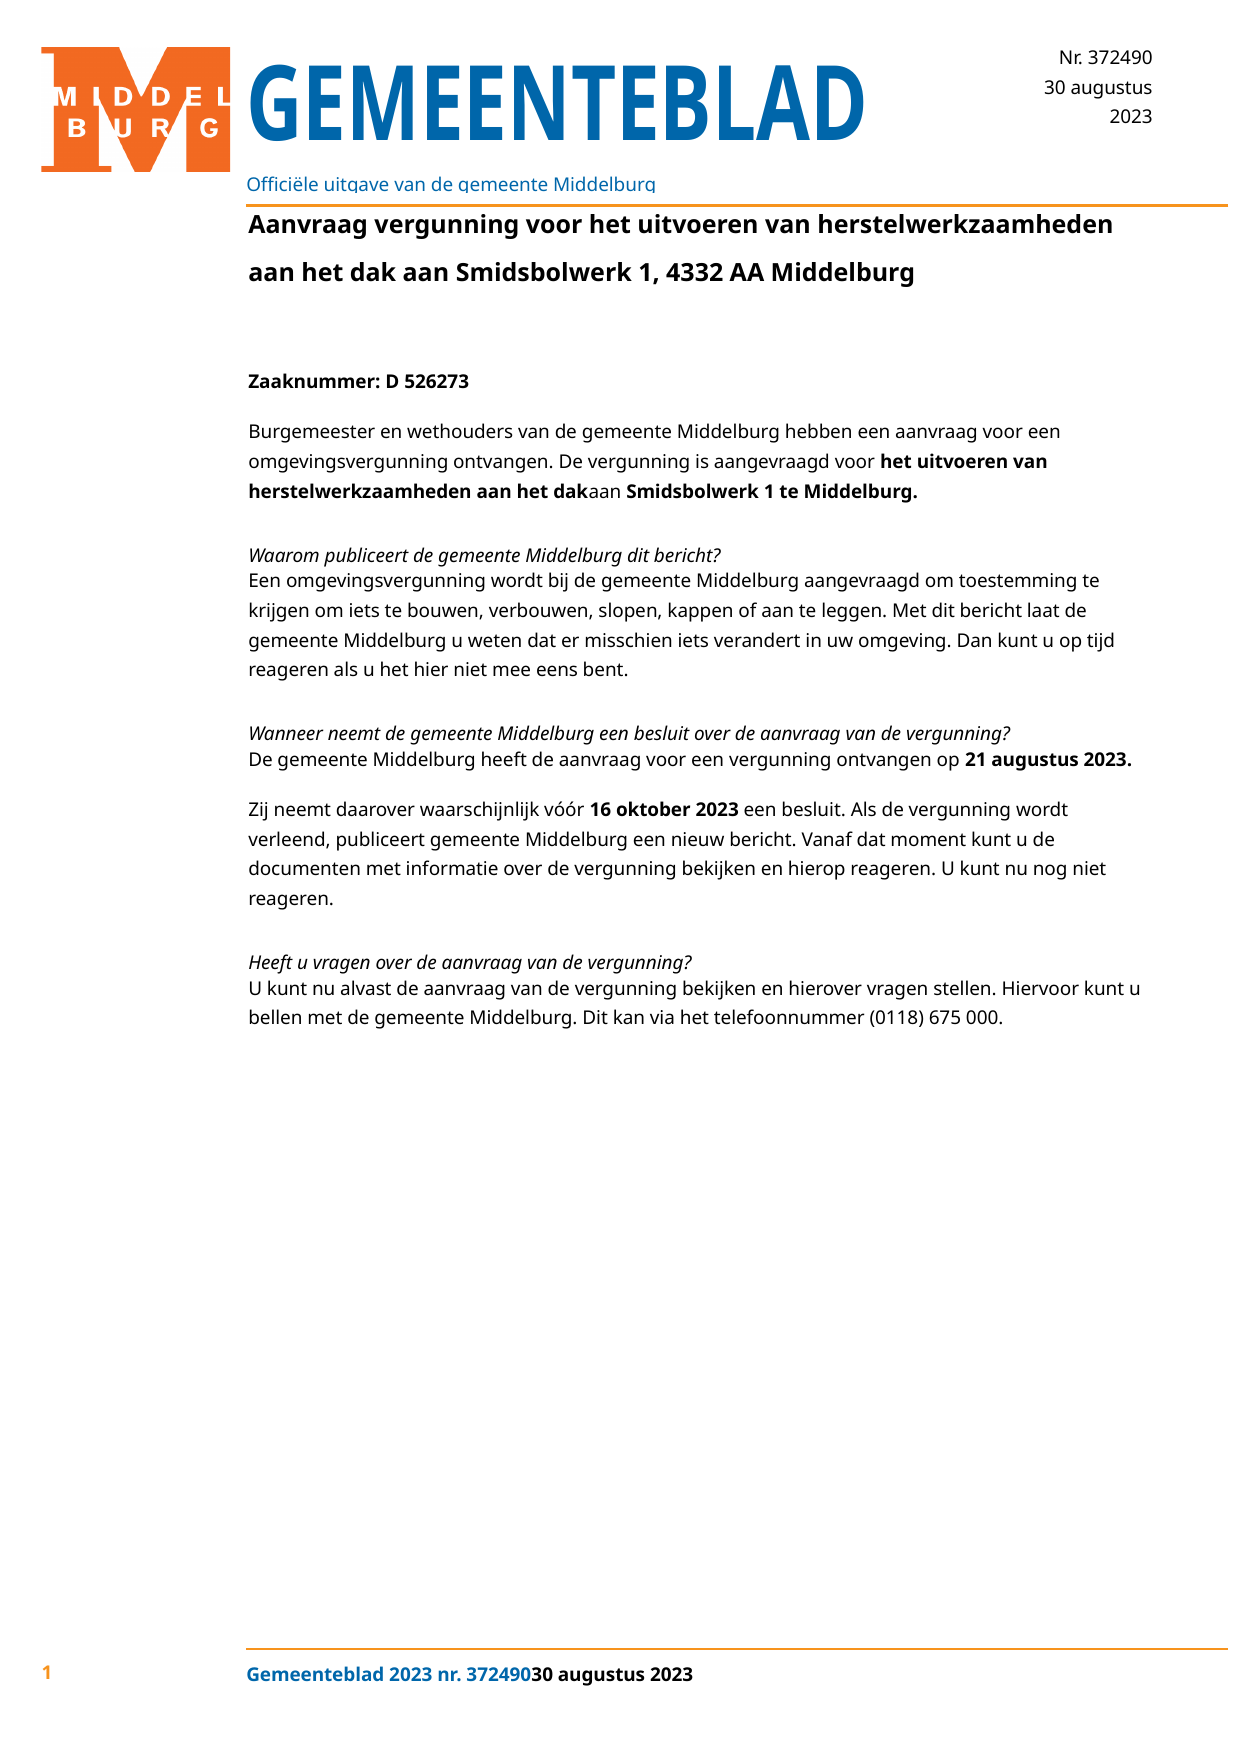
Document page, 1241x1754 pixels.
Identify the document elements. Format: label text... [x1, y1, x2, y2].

text U kunt nu alvast de aanvraag van de vergunning bekijken en hierover vragen stellen. Hiervoor kunt u bellen met de gemeente Middelburg. Dit kan via het telefoonnummer (0118) 675 000. [248, 975, 1152, 1030]
text Zij neemt daarover waarschijnlijk vóór 16 oktober 2023 een besluit. Als de vergunning wordt verleend, publiceert gemeente Middelburg een nieuw bericht. Vanaf dat moment kunt u de documenten met informatie over de vergunning bekijken en hierop reageren. U kunt nu nog niet reageren. [248, 796, 1152, 911]
text De gemeente Middelburg heeft de aanvraag voor een vergunning ontvangen op 21 augustus 2023. [248, 746, 1152, 772]
text Zaaknummer: D 526273 [248, 368, 1152, 394]
picture [41, 47, 231, 172]
text Heeft u vragen over de aanvraag van de vergunning? [248, 949, 1152, 975]
text Wanneer neemt de gemeente Middelburg een besluit over de aanvraag van de vergunning? [248, 720, 1152, 746]
text Burgemeester en wethouders van de gemeente Middelburg hebben een aanvraag voor een omgevingsvergunning ontvangen. De vergunning is aangevraagd voor het uitvoeren van herstelwerkzaamheden aan het dakaan Smidsbolwerk 1 te Middelburg. [248, 419, 1152, 504]
text Een omgevingsvergunning wordt bij de gemeente Middelburg aangevraagd om toestemming te krijgen om iets te bouwen, verbouwen, slopen, kappen of aan te leggen. Met dit bericht laat de gemeente Middelburg u weten dat er misschien iets verandert in uw omgeving. Dan kunt u op tijd reageren als u het hier niet mee eens bent. [248, 568, 1152, 682]
text Aanvraag vergunning voor het uitvoeren van herstelwerkzaamheden aan het dak aan Smidsbolwerk 1, 4332 AA Middelburg [248, 207, 1152, 288]
text Waarom publiceert de gemeente Middelburg dit bericht? [248, 542, 1152, 568]
